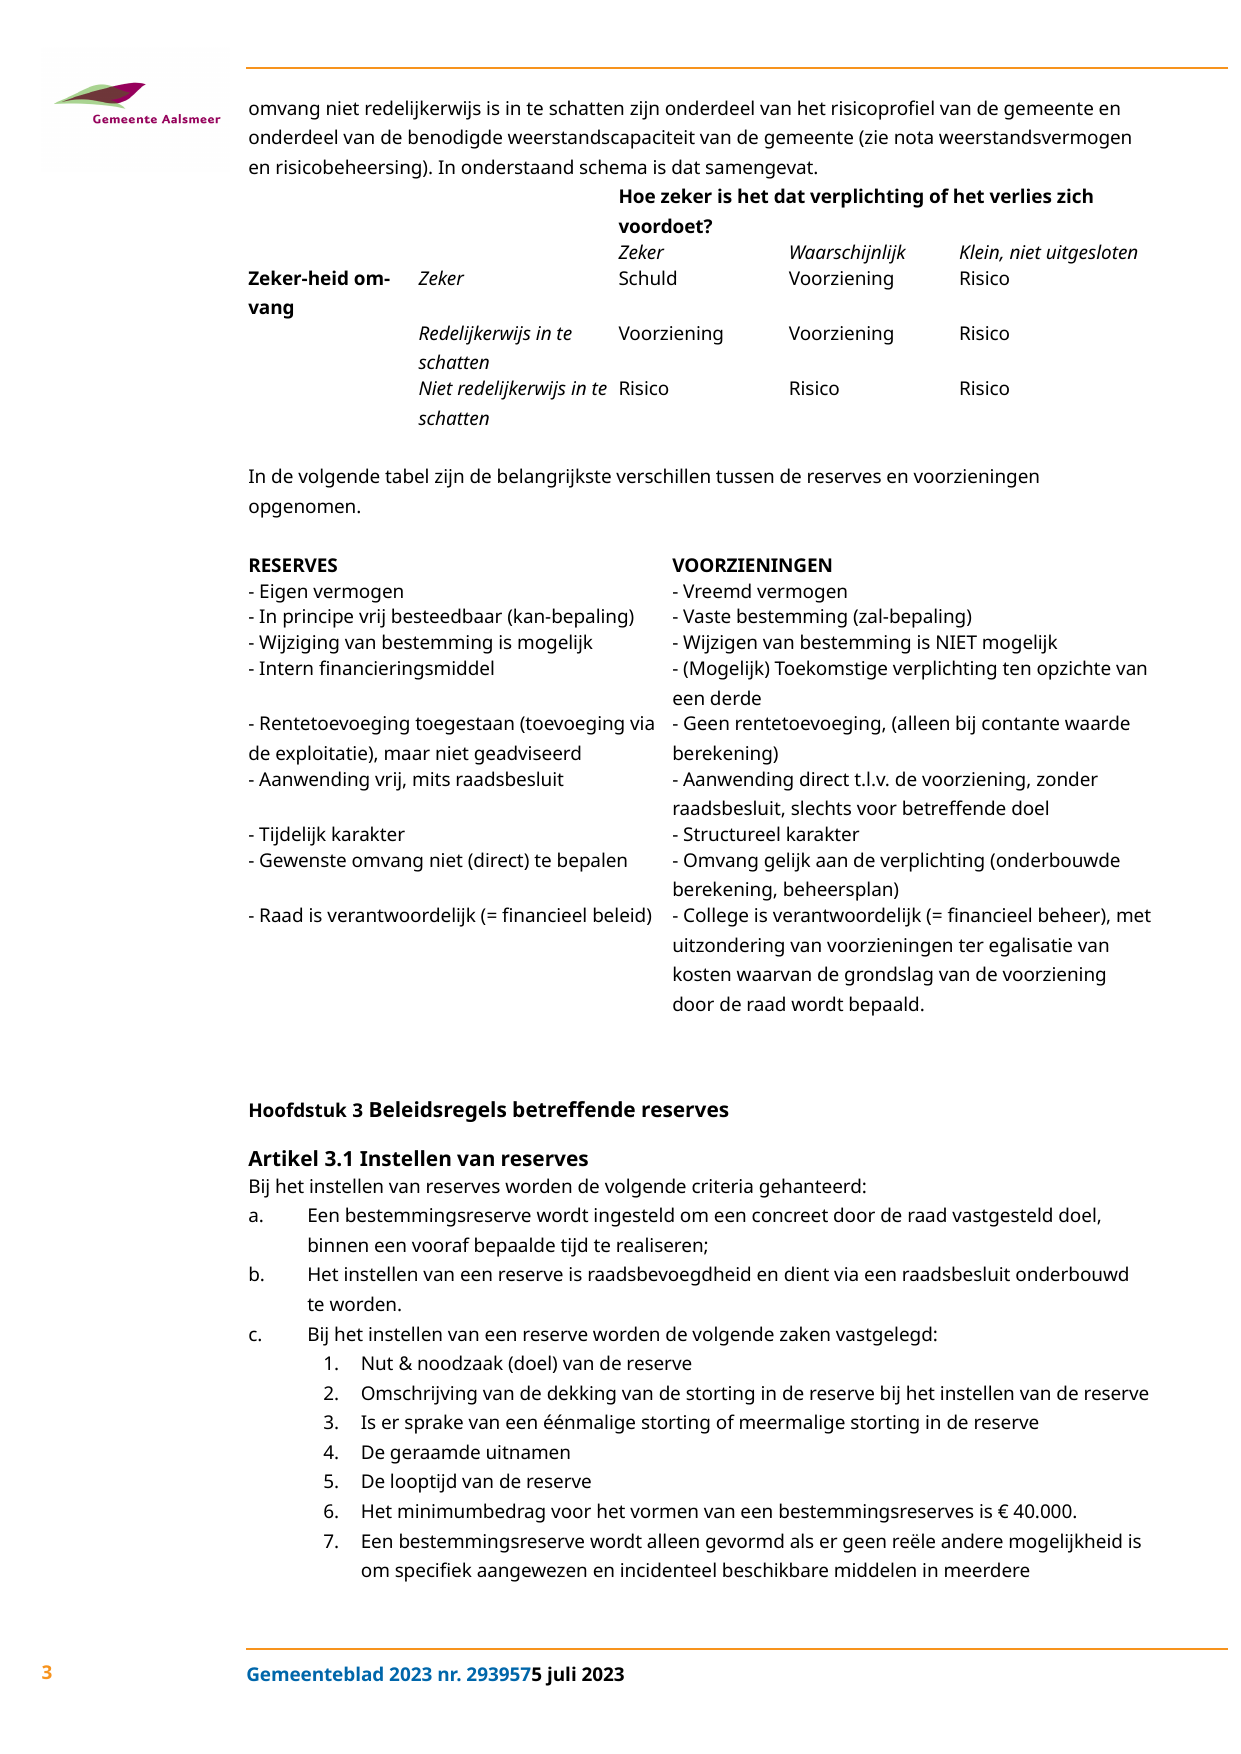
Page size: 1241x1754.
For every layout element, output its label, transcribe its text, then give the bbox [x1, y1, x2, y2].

table_cell - Omvang gelijk aan de verplichting (onderbouwde berekening, beheersplan) [672, 847, 1152, 902]
text Bij het instellen van reserves worden de volgende criteria gehanteerd: [248, 1173, 1152, 1198]
table_cell Waarschijnlijk [789, 239, 959, 265]
list Het instellen van een reserve is raadsbevoegdheid en dient via een raadsbesluit onderbouwd te worden. [248, 1262, 1152, 1317]
table_cell Risico [959, 375, 1152, 431]
table_cell - Vreemd vermogen [672, 578, 1152, 604]
list De geraamde uitnamen [323, 1439, 1152, 1465]
table_cell - Vaste bestemming (zal-bepaling) [672, 604, 1152, 629]
table_cell - Wijziging van bestemming is mogelijk [248, 630, 672, 655]
table_cell Risico [959, 265, 1152, 320]
table_cell Voorziening [789, 265, 959, 320]
list Een bestemmingsreserve wordt ingesteld om een concreet door de raad vastgesteld doel, binnen een vooraf bepaalde tijd te realiseren; [248, 1202, 1152, 1258]
table_cell - Gewenste omvang niet (direct) te bepalen [248, 847, 672, 902]
list Het minimumbedrag voor het vormen van een bestemmingsreserves is € 40.000. [323, 1498, 1152, 1524]
list Is er sprake van een éénmalige storting of meermalige storting in de reserve [323, 1409, 1152, 1435]
table_cell - Raad is verantwoordelijk (= financieel beleid) [248, 902, 672, 1017]
table_cell - Rentetoevoeging toegestaan (toevoeging via de exploitatie), maar niet geadviseerd [248, 711, 672, 766]
table_cell Zeker-heid om-vang [248, 265, 418, 320]
table_cell Zeker [418, 265, 618, 320]
table_cell - In principe vrij besteedbaar (kan-bepaling) [248, 604, 672, 629]
list De looptijd van de reserve [323, 1469, 1152, 1494]
table_header RESERVES [248, 552, 672, 578]
table_cell [248, 239, 418, 265]
table_cell - (Mogelijk) Toekomstige verplichting ten opzichte van een derde [672, 655, 1152, 711]
table_cell - Intern financieringsmiddel [248, 655, 672, 711]
table_cell - Aanwending vrij, mits raadsbesluit [248, 766, 672, 821]
table_cell Zeker [618, 239, 789, 265]
table_cell - Eigen vermogen [248, 578, 672, 604]
list Nut & noodzaak (doel) van de reserve [323, 1350, 1152, 1376]
table_cell - Tijdelijk karakter [248, 821, 672, 847]
table_cell [248, 320, 418, 375]
table_header Hoe zeker is het dat verplichting of het verlies zich voordoet? [618, 184, 1152, 239]
picture [41, 47, 231, 172]
list Een bestemmingsreserve wordt alleen gevormd als er geen reële andere mogelijkheid is om specifiek aangewezen en incidenteel beschikbare middelen in meerdere [323, 1528, 1152, 1583]
table_cell Risico [789, 375, 959, 431]
table_cell Niet redelijkerwijs in te schatten [418, 375, 618, 431]
table_cell [248, 375, 418, 431]
table_cell - Wijzigen van bestemming is NIET mogelijk [672, 630, 1152, 655]
table_cell Voorziening [618, 320, 789, 375]
table_cell Klein, niet uitgesloten [959, 239, 1152, 265]
table_cell Schuld [618, 265, 789, 320]
text Artikel 3.1 Instellen van reserves [248, 1144, 1152, 1173]
list Bij het instellen van een reserve worden de volgende zaken vastgelegd: [248, 1321, 1152, 1346]
table_cell [418, 239, 618, 265]
table_header VOORZIENINGEN [672, 552, 1152, 578]
text omvang niet redelijkerwijs is in te schatten zijn onderdeel van het risicoprofiel van de gemeente en onderdeel van de benodigde weerstandscapaciteit van de gemeente (zie nota weerstandsvermogen en risicobeheersing). In onderstaand schema is dat samengevat. [248, 95, 1152, 180]
table_header [418, 184, 618, 239]
text Hoofdstuk 3 Beleidsregels betreffende reserves [248, 1095, 1152, 1123]
table_cell - College is verantwoordelijk (= financieel beheer), met uitzondering van voorzieningen ter egalisatie van kosten waarvan de grondslag van de voorziening door de raad wordt bepaald. [672, 902, 1152, 1017]
table_cell - Structureel karakter [672, 821, 1152, 847]
table_header [248, 184, 418, 239]
table_cell - Aanwending direct t.l.v. de voorziening, zonder raadsbesluit, slechts voor betreffende doel [672, 766, 1152, 821]
table_cell - Geen rentetoevoeging, (alleen bij contante waarde berekening) [672, 711, 1152, 766]
list Omschrijving van de dekking van de storting in de reserve bij het instellen van de reserve [323, 1380, 1152, 1406]
table_cell Voorziening [789, 320, 959, 375]
text In de volgende tabel zijn de belangrijkste verschillen tussen de reserves en voorzieningen opgenomen. [248, 463, 1152, 519]
table_cell Risico [959, 320, 1152, 375]
table_cell Redelijkerwijs in te schatten [418, 320, 618, 375]
table_cell Risico [618, 375, 789, 431]
